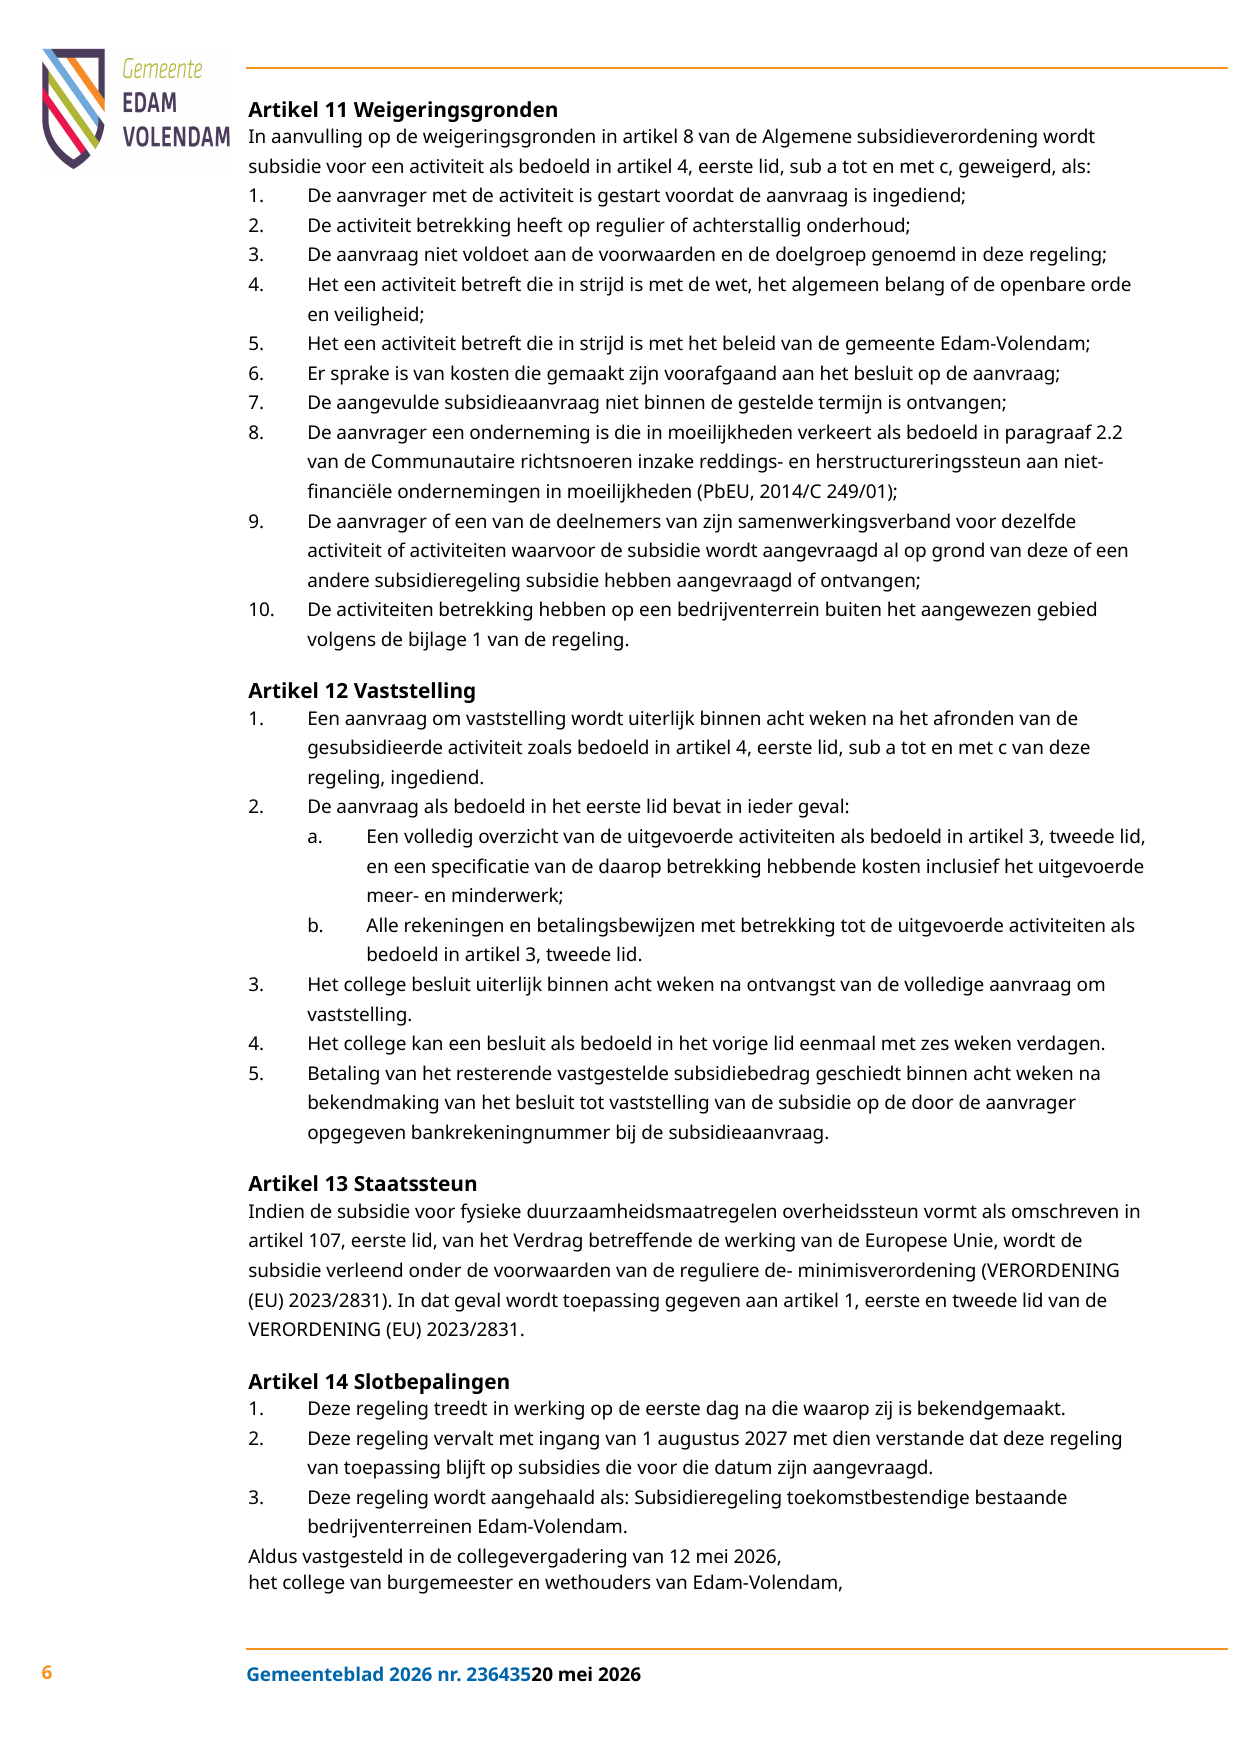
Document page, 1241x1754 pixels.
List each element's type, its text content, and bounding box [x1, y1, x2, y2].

text Artikel 12 Vaststelling [248, 677, 1152, 705]
list Het college besluit uiterlijk binnen acht weken na ontvangst van de volledige aanvraag om vaststelling. [248, 971, 1152, 1027]
list Een aanvraag om vaststelling wordt uiterlijk binnen acht weken na het afronden van de gesubsidieerde activiteit zoals bedoeld in artikel 4, eerste lid, sub a tot en met c van deze regeling, ingediend. [248, 705, 1152, 790]
list De aanvrager een onderneming is die in moeilijkheden verkeert als bedoeld in paragraaf 2.2 van de Communautaire richtsnoeren inzake reddings- en herstructureringssteun aan niet-financiële ondernemingen in moeilijkheden (PbEU, 2014/C 249/01); [248, 419, 1152, 504]
list Betaling van het resterende vastgestelde subsidiebedrag geschiedt binnen acht weken na bekendmaking van het besluit tot vaststelling van de subsidie op de door de aanvrager opgegeven bankrekeningnummer bij de subsidieaanvraag. [248, 1060, 1152, 1145]
list Deze regeling vervalt met ingang van 1 augustus 2027 met dien verstande dat deze regeling van toepassing blijft op subsidies die voor die datum zijn aangevraagd. [248, 1425, 1152, 1480]
list Een volledig overzicht van de uitgevoerde activiteiten als bedoeld in artikel 3, tweede lid, en een specificatie van de daarop betrekking hebbende kosten inclusief het uitgevoerde meer- en minderwerk; [307, 823, 1152, 908]
list Alle rekeningen en betalingsbewijzen met betrekking tot de uitgevoerde activiteiten als bedoeld in artikel 3, tweede lid. [307, 912, 1152, 967]
list De aanvraag niet voldoet aan de voorwaarden en de doelgroep genoemd in deze regeling; [248, 242, 1152, 267]
list De aanvraag als bedoeld in het eerste lid bevat in ieder geval: [248, 794, 1152, 819]
list De aanvrager met de activiteit is gestart voordat de aanvraag is ingediend; [248, 182, 1152, 208]
list Deze regeling wordt aangehaald als: Subsidieregeling toekomstbestendige bestaande bedrijventerreinen Edam-Volendam. [248, 1484, 1152, 1539]
list Het een activiteit betreft die in strijd is met het beleid van de gemeente Edam-Volendam; [248, 330, 1152, 356]
text Aldus vastgesteld in de collegevergadering van 12 mei 2026, [248, 1543, 1152, 1569]
text Indien de subsidie voor fysieke duurzaamheidsmaatregelen overheidssteun vormt als omschreven in artikel 107, eerste lid, van het Verdrag betreffende de werking van de Europese Unie, wordt de subsidie verleend onder de voorwaarden van de reguliere de- minimisverordening (VERORDENING (EU) 2023/2831). In dat geval wordt toepassing gegeven aan artikel 1, eerste en tweede lid van de VERORDENING (EU) 2023/2831. [248, 1198, 1152, 1342]
list Er sprake is van kosten die gemaakt zijn voorafgaand aan het besluit op de aanvraag; [248, 360, 1152, 386]
text Artikel 14 Slotbepalingen [248, 1367, 1152, 1395]
list Het een activiteit betreft die in strijd is met de wet, het algemeen belang of de openbare orde en veiligheid; [248, 271, 1152, 326]
list De aanvrager of een van de deelnemers van zijn samenwerkingsverband voor dezelfde activiteit of activiteiten waarvoor de subsidie wordt aangevraagd al op grond van deze of een andere subsidieregeling subsidie hebben aangevraagd of ontvangen; [248, 508, 1152, 593]
list Het college kan een besluit als bedoeld in het vorige lid eenmaal met zes weken verdagen. [248, 1030, 1152, 1056]
list De activiteit betrekking heeft op regulier of achterstallig onderhoud; [248, 212, 1152, 238]
text Artikel 11 Weigeringsgronden [248, 95, 1152, 123]
text In aanvulling op de weigeringsgronden in artikel 8 van de Algemene subsidieverordening wordt subsidie voor een activiteit als bedoeld in artikel 4, eerste lid, sub a tot en met c, geweigerd, als: [248, 123, 1152, 178]
text Artikel 13 Staatssteun [248, 1169, 1152, 1198]
list Deze regeling treedt in werking op de eerste dag na die waarop zij is bekendgemaakt. [248, 1395, 1152, 1421]
text het college van burgemeester en wethouders van Edam-Volendam, [248, 1569, 1152, 1594]
picture [41, 47, 231, 172]
list De aangevulde subsidieaanvraag niet binnen de gestelde termijn is ontvangen; [248, 389, 1152, 415]
list De activiteiten betrekking hebben op een bedrijventerrein buiten het aangewezen gebied volgens de bijlage 1 van de regeling. [248, 597, 1152, 652]
